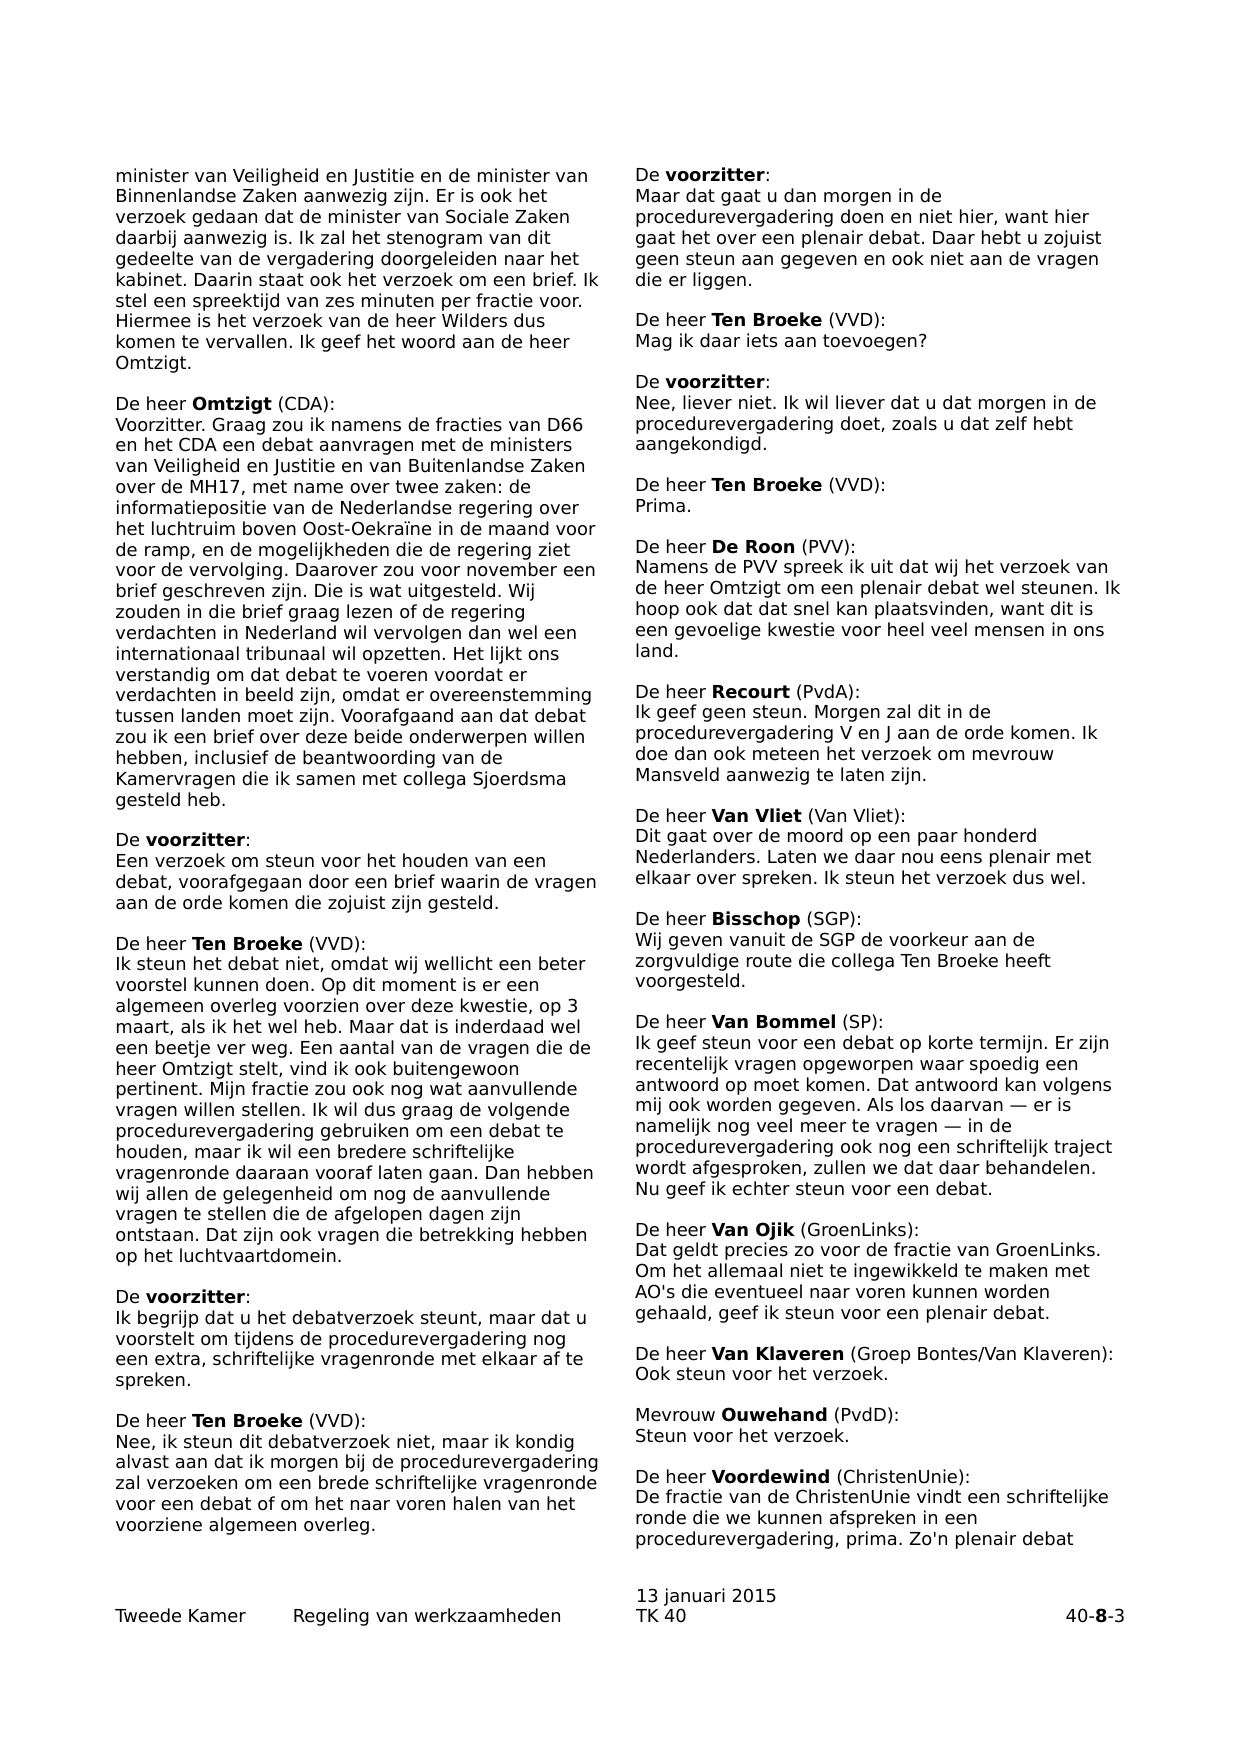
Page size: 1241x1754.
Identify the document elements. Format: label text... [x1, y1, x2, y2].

text De heer Ten Broeke (VVD): [635, 310, 1125, 331]
text De heer De Roon (PVV): [635, 537, 1125, 557]
text De voorzitter: [635, 372, 1125, 392]
text De heer Recourt (PvdA): [635, 681, 1125, 702]
text De heer Ten Broeke (VVD): [115, 1411, 605, 1431]
text Ik geef steun voor een debat op korte termijn. Er zijn recentelijk vragen opgeworpen waar spoedig een antwoord op moet komen. Dat antwoord kan volgens mij ook worden gegeven. Als los daarvan — er is namelijk nog veel meer te vragen — in de procedurevergadering ook nog een schriftelijk traject wordt afgesproken, zullen we dat daar behandelen. Nu geef ik echter steun voor een debat. [635, 1033, 1125, 1199]
text Mag ik daar iets aan toevoegen? [635, 331, 1125, 352]
text Steun voor het verzoek. [635, 1426, 1125, 1447]
text Dat geldt precies zo voor de fractie van GroenLinks. Om het allemaal niet te ingewikkeld te maken met AO's die eventueel naar voren kunnen worden gehaald, geef ik steun voor een plenair debat. [635, 1240, 1125, 1323]
text De heer Ten Broeke (VVD): [635, 475, 1125, 496]
text De heer Voordewind (ChristenUnie): [635, 1467, 1125, 1487]
text Maar dat gaat u dan morgen in de procedurevergadering doen en niet hier, want hier gaat het over een plenair debat. Daar hebt u zojuist geen steun aan gegeven en ook niet aan de vragen die er liggen. [635, 186, 1125, 290]
text De heer Ten Broeke (VVD): [115, 933, 605, 954]
text Ik steun het debat niet, omdat wij wellicht een beter voorstel kunnen doen. Op dit moment is er een algemeen overleg voorzien over deze kwestie, op 3 maart, als ik het wel heb. Maar dat is inderdaad wel een beetje ver weg. Een aantal van de vragen die de heer Omtzigt stelt, vind ik ook buitengewoon pertinent. Mijn fractie zou ook nog wat aanvullende vragen willen stellen. Ik wil dus graag de volgende procedurevergadering gebruiken om een debat te houden, maar ik wil een bredere schriftelijke vragenronde daaraan vooraf laten gaan. Dan hebben wij allen de gelegenheid om nog de aanvullende vragen te stellen die de afgelopen dagen zijn ontstaan. Dat zijn ook vragen die betrekking hebben op het luchtvaartdomein. [115, 954, 605, 1267]
text Hiermee is het verzoek van de heer Wilders dus komen te vervallen. Ik geef het woord aan de heer Omtzigt. [115, 311, 605, 374]
text De heer Van Vliet (Van Vliet): [635, 806, 1125, 826]
text De heer Van Klaveren (Groep Bontes/Van Klaveren): [635, 1343, 1125, 1364]
text Voorzitter. Graag zou ik namens de fracties van D66 en het CDA een debat aanvragen met de ministers van Veiligheid en Justitie en van Buitenlandse Zaken over de MH17, met name over twee zaken: de informatiepositie van de Nederlandse regering over het luchtruim boven Oost-Oekraïne in de maand voor de ramp, en de mogelijkheden die de regering ziet voor de vervolging. Daarover zou voor november een brief geschreven zijn. Die is wat uitgesteld. Wij zouden in die brief graag lezen of de regering verdachten in Nederland wil vervolgen dan wel een internationaal tribunaal wil opzetten. Het lijkt ons verstandig om dat debat te voeren voordat er verdachten in beeld zijn, omdat er overeenstemming tussen landen moet zijn. Voorafgaand aan dat debat zou ik een brief over deze beide onderwerpen willen hebben, inclusief de beantwoording van de Kamervragen die ik samen met collega Sjoerdsma gesteld heb. [115, 414, 605, 810]
text Prima. [635, 496, 1125, 517]
text De voorzitter: [635, 165, 1125, 186]
text Namens de PVV spreek ik uit dat wij het verzoek van de heer Omtzigt om een plenair debat wel steunen. Ik hoop ook dat dat snel kan plaatsvinden, want dit is een gevoelige kwestie voor heel veel mensen in ons land. [635, 557, 1125, 661]
text Mevrouw Ouwehand (PvdD): [635, 1405, 1125, 1426]
text De voorzitter: [115, 1287, 605, 1307]
text Ik begrijp dat u het debatverzoek steunt, maar dat u voorstelt om tijdens de procedurevergadering nog een extra, schriftelijke vragenronde met elkaar af te spreken. [115, 1307, 605, 1391]
text Ik geef geen steun. Morgen zal dit in de procedurevergadering V en J aan de orde komen. Ik doe dan ook meteen het verzoek om mevrouw Mansveld aanwezig te laten zijn. [635, 702, 1125, 786]
text De heer Van Ojik (GroenLinks): [635, 1219, 1125, 1240]
text Nee, ik steun dit debatverzoek niet, maar ik kondig alvast aan dat ik morgen bij de procedurevergadering zal verzoeken om een brede schriftelijke vragenronde voor een debat of om het naar voren halen van het voorziene algemeen overleg. [115, 1431, 605, 1536]
text Ook steun voor het verzoek. [635, 1364, 1125, 1385]
text De heer Van Bommel (SP): [635, 1012, 1125, 1033]
text Een verzoek om steun voor het houden van een debat, voorafgegaan door een brief waarin de vragen aan de orde komen die zojuist zijn gesteld. [115, 851, 605, 913]
text De fractie van de ChristenUnie vindt een schriftelijke ronde die we kunnen afspreken in een procedurevergadering, prima. Zo'n plenair debat [635, 1487, 1125, 1550]
text De heer Bisschop (SGP): [635, 909, 1125, 929]
text De heer Omtzigt (CDA): [115, 394, 605, 414]
text minister van Veiligheid en Justitie en de minister van Binnenlandse Zaken aanwezig zijn. Er is ook het verzoek gedaan dat de minister van Sociale Zaken daarbij aanwezig is. Ik zal het stenogram van dit gedeelte van de vergadering doorgeleiden naar het kabinet. Daarin staat ook het verzoek om een brief. Ik stel een spreektijd van zes minuten per fractie voor. [115, 165, 605, 311]
text Dit gaat over de moord op een paar honderd Nederlanders. Laten we daar nou eens plenair met elkaar over spreken. Ik steun het verzoek dus wel. [635, 826, 1125, 889]
text Wij geven vanuit de SGP de voorkeur aan de zorgvuldige route die collega Ten Broeke heeft voorgesteld. [635, 929, 1125, 992]
text Nee, liever niet. Ik wil liever dat u dat morgen in de procedurevergadering doet, zoals u dat zelf hebt aangekondigd. [635, 392, 1125, 455]
text De voorzitter: [115, 830, 605, 851]
